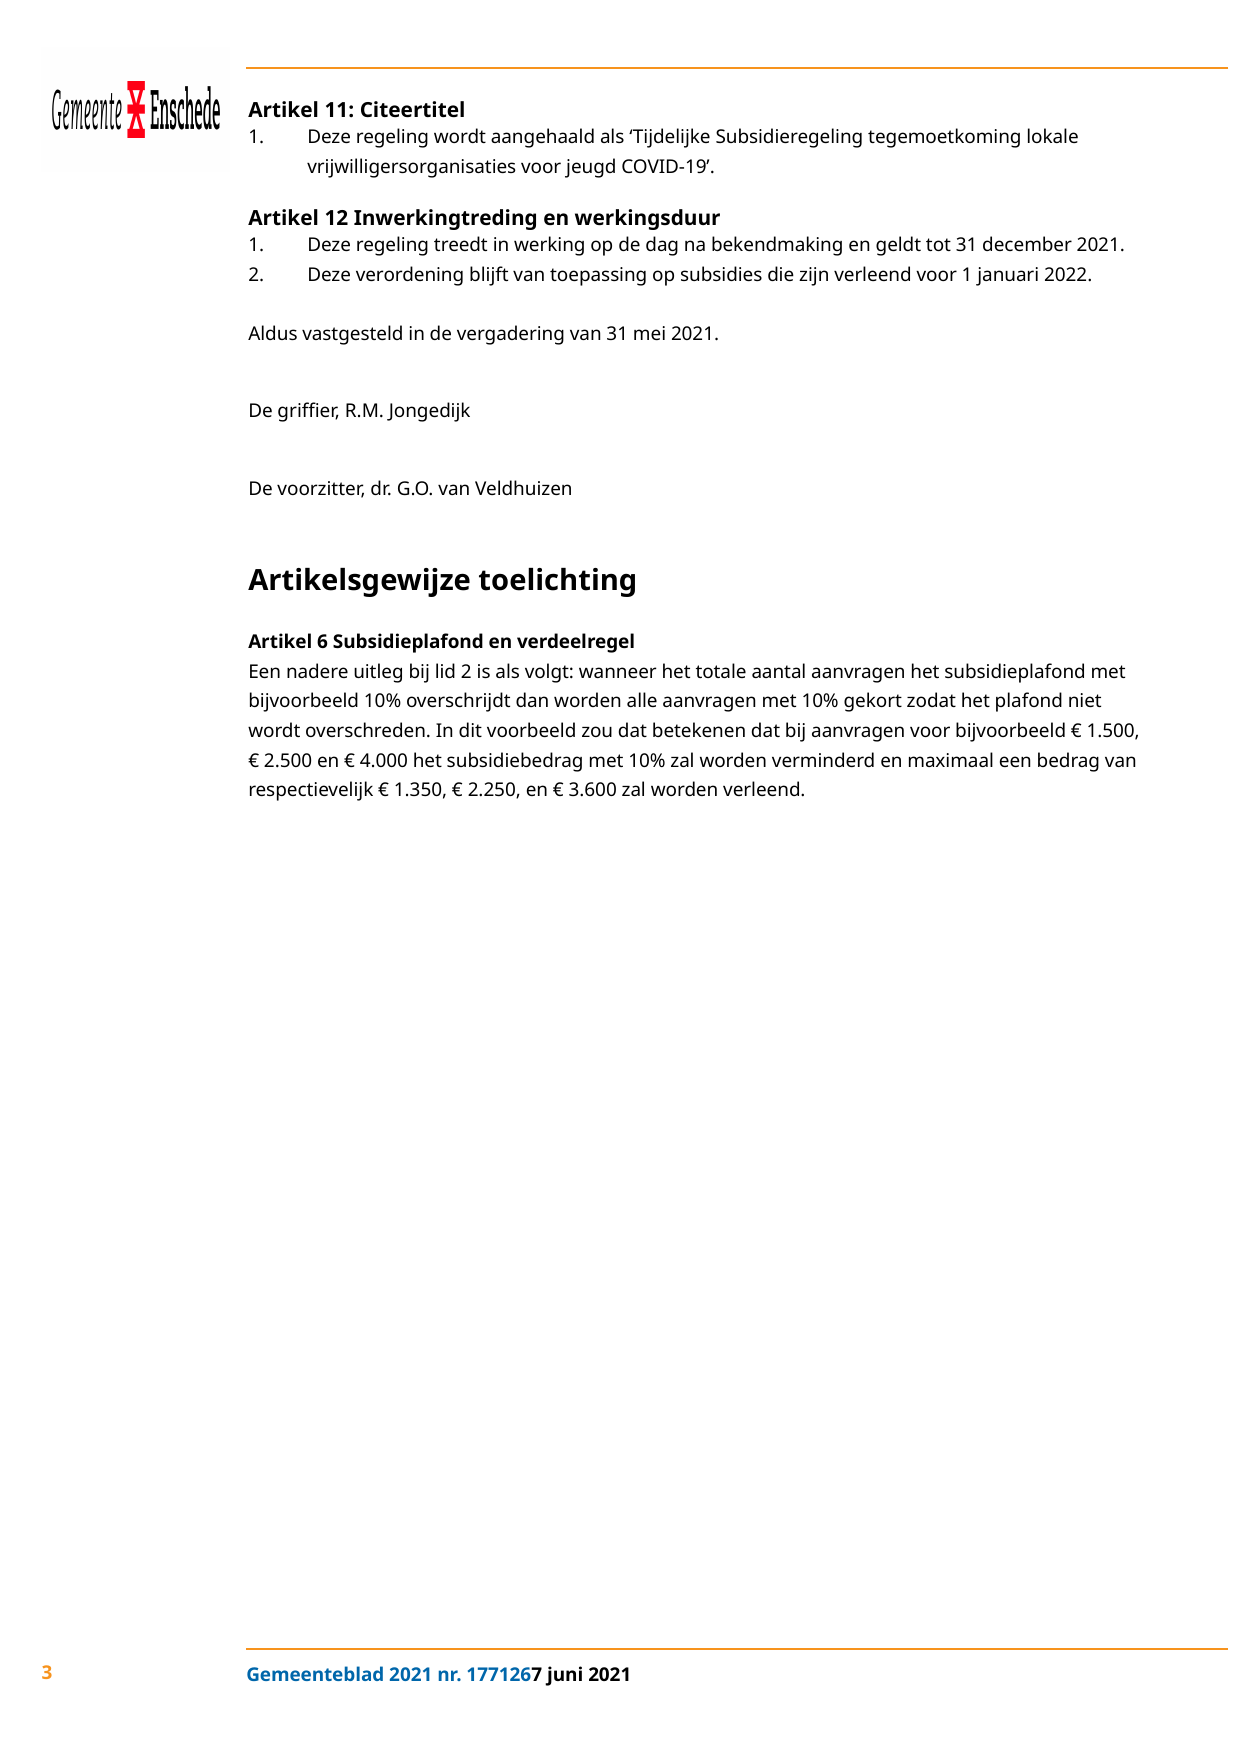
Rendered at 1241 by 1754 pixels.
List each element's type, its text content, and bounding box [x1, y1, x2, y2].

list Deze regeling treedt in werking op de dag na bekendmaking en geldt tot 31 december 2021. [248, 232, 1152, 257]
list Deze regeling wordt aangehaald als ‘Tijdelijke Subsidieregeling tegemoetkoming lokale vrijwilligersorganisaties voor jeugd COVID-19’. [248, 123, 1152, 178]
text Aldus vastgesteld in de vergadering van 31 mei 2021. [248, 320, 1152, 346]
text De voorzitter, dr. G.O. van Veldhuizen [248, 475, 1152, 501]
list Deze verordening blijft van toepassing op subsidies die zijn verleend voor 1 januari 2022. [248, 261, 1152, 287]
text Artikel 11: Citeertitel [248, 95, 1152, 123]
text De griffier, R.M. Jongedijk [248, 398, 1152, 423]
text Artikel 6 Subsidieplafond en verdeelregel [248, 628, 1152, 654]
picture [41, 47, 231, 172]
text Een nadere uitleg bij lid 2 is als volgt: wanneer het totale aantal aanvragen het subsidieplafond met bijvoorbeeld 10% overschrijdt dan worden alle aanvragen met 10% gekort zodat het plafond niet wordt overschreden. In dit voorbeeld zou dat betekenen dat bij aanvragen voor bijvoorbeeld € 1.500, € 2.500 en € 4.000 het subsidiebedrag met 10% zal worden verminderd en maximaal een bedrag van respectievelijk € 1.350, € 2.250, en € 3.600 zal worden verleend. [248, 658, 1152, 802]
text Artikel 12 Inwerkingtreding en werkingsduur [248, 203, 1152, 232]
text Artikelsgewijze toelichting [248, 560, 1152, 599]
